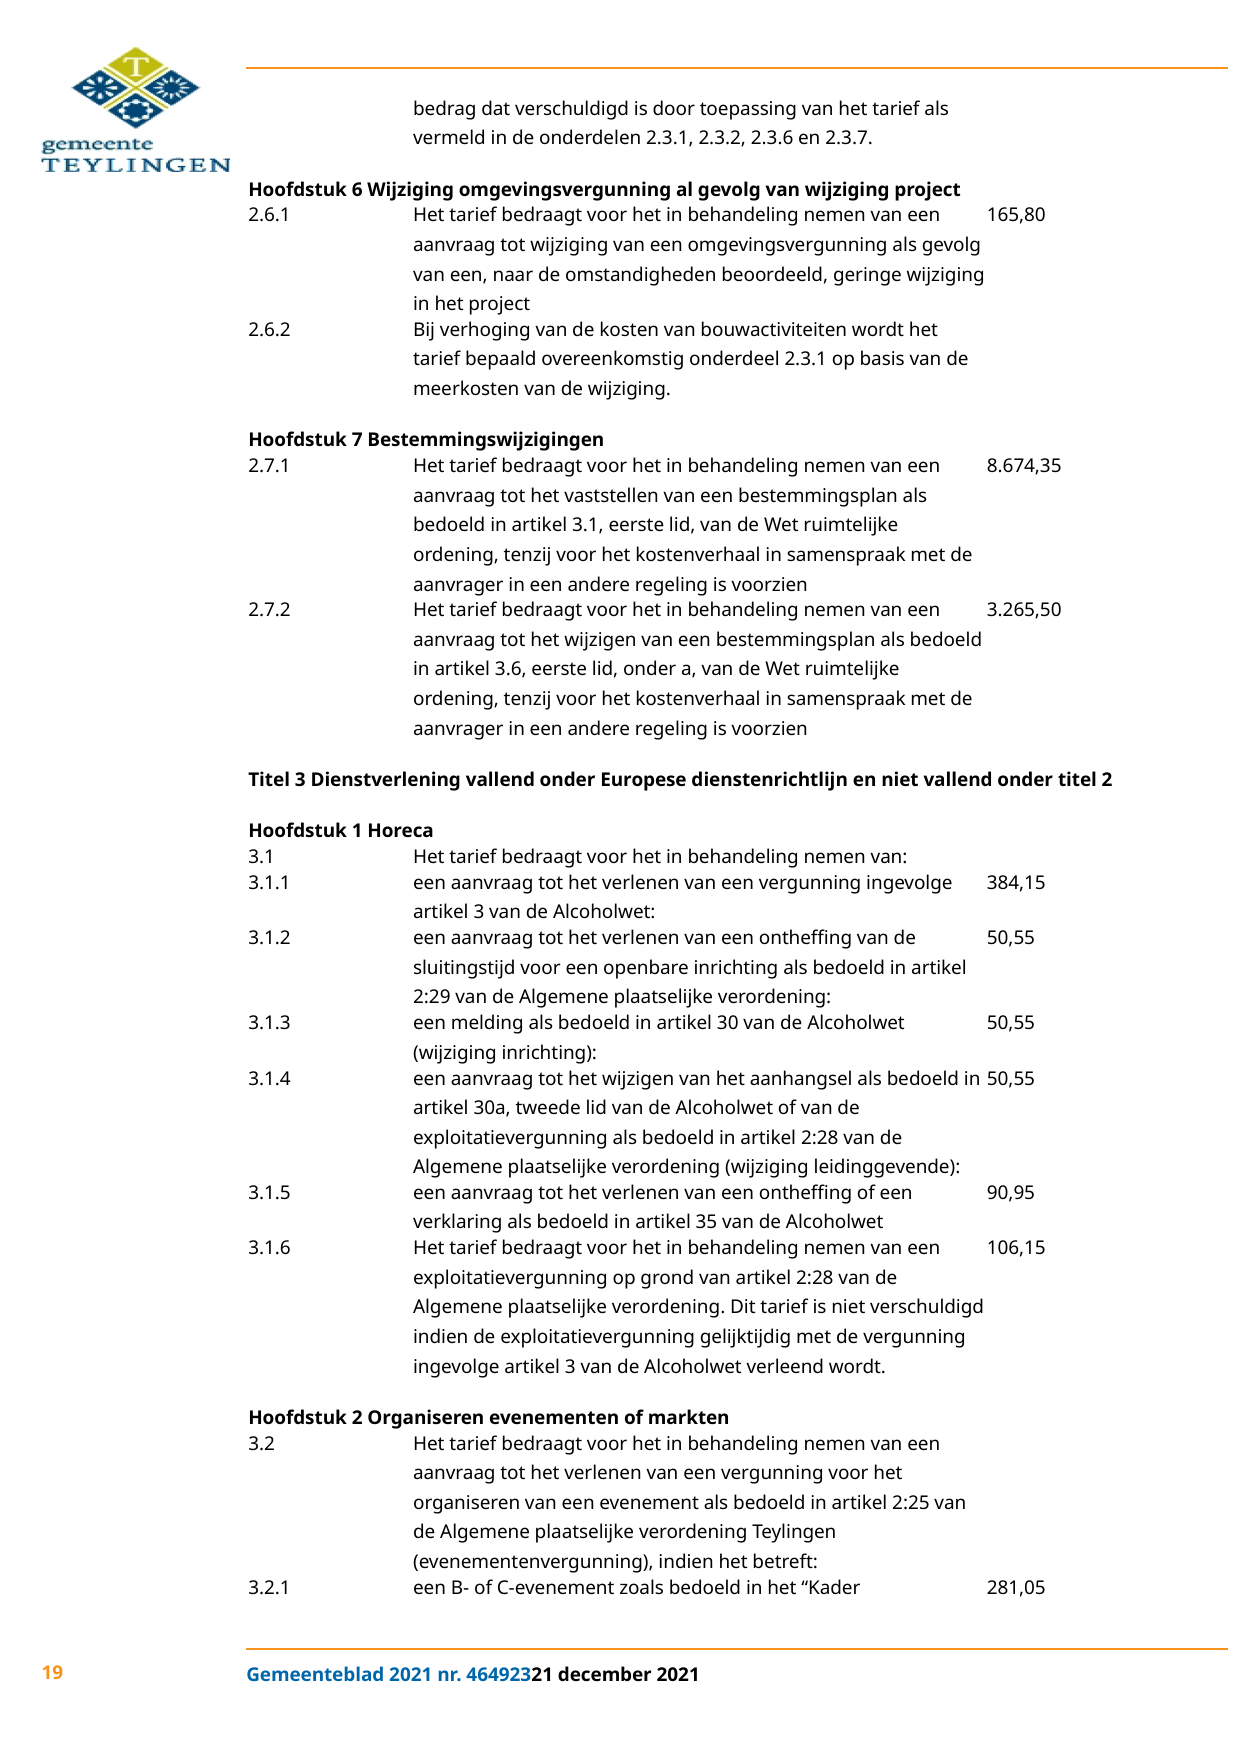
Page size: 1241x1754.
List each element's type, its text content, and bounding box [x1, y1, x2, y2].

table_cell 3.265,50 [987, 596, 1152, 741]
table_cell een melding als bedoeld in artikel 30 van de Alcoholwet (wijziging inrichting): [413, 1009, 987, 1065]
table_cell [987, 1404, 1152, 1430]
table_cell een aanvraag tot het verlenen van een vergunning ingevolge artikel 3 van de Alcoholwet: [413, 869, 987, 924]
table_cell 50,55 [987, 925, 1152, 1009]
table_cell 3.1.5 [248, 1179, 413, 1234]
table_cell [413, 401, 987, 427]
table_cell [987, 792, 1152, 818]
table_cell Hoofdstuk 1 Horeca [248, 818, 987, 843]
table_cell [987, 401, 1152, 427]
table_cell [248, 150, 413, 176]
table_cell Het tarief bedraagt voor het in behandeling nemen van een exploitatievergunning op grond van artikel 2:28 van de Algemene plaatselijke verordening. Dit tarief is niet verschuldigd indien de exploitatievergunning gelijktijdig met de vergunning ingevolge artikel 3 van de Alcoholwet verleend wordt. [413, 1235, 987, 1378]
table_cell een aanvraag tot het verlenen van een ontheffing of een verklaring als bedoeld in artikel 35 van de Alcoholwet [413, 1179, 987, 1234]
table_cell [248, 741, 413, 766]
table_cell [413, 150, 987, 176]
table_cell 3.2.1 [248, 1574, 413, 1600]
table_cell Hoofdstuk 2 Organiseren evenementen of markten [248, 1404, 987, 1430]
table_cell 2.7.2 [248, 596, 413, 741]
table_cell [987, 818, 1152, 843]
table_cell [987, 95, 1152, 150]
table_cell een aanvraag tot het verlenen van een ontheffing van de sluitingstijd voor een openbare inrichting als bedoeld in artikel 2:29 van de Algemene plaatselijke verordening: [413, 925, 987, 1009]
table_cell Het tarief bedraagt voor het in behandeling nemen van: [413, 844, 987, 869]
table_cell [987, 150, 1152, 176]
table_cell 384,15 [987, 869, 1152, 924]
table_cell [248, 401, 413, 427]
picture [41, 47, 231, 172]
table_cell [248, 95, 413, 150]
table_cell 3.1 [248, 844, 413, 869]
table_cell 3.1.4 [248, 1065, 413, 1179]
table_cell 50,55 [987, 1009, 1152, 1065]
table_cell een B- of C-evenement zoals bedoeld in het “Kader [413, 1574, 987, 1600]
table_cell [987, 427, 1152, 452]
table_cell 165,80 [987, 202, 1152, 316]
table_cell 281,05 [987, 1574, 1152, 1600]
table_cell [413, 741, 987, 766]
table_cell 8.674,35 [987, 453, 1152, 596]
table_cell [248, 1379, 413, 1404]
table_cell [248, 792, 413, 818]
table_cell [413, 792, 987, 818]
table_cell 3.1.3 [248, 1009, 413, 1065]
table_cell een aanvraag tot het wijzigen van het aanhangsel als bedoeld in artikel 30a, tweede lid van de Alcoholwet of van de exploitatievergunning als bedoeld in artikel 2:28 van de Algemene plaatselijke verordening (wijziging leidinggevende): [413, 1065, 987, 1179]
table_cell [987, 844, 1152, 869]
table_cell 3.1.1 [248, 869, 413, 924]
table_cell [987, 1379, 1152, 1404]
table_cell 50,55 [987, 1065, 1152, 1179]
table_cell 2.6.2 [248, 316, 413, 401]
table_cell 3.1.6 [248, 1235, 413, 1378]
table_cell [413, 1379, 987, 1404]
table_cell 90,95 [987, 1179, 1152, 1234]
table_cell 2.6.1 [248, 202, 413, 316]
table_cell 3.1.2 [248, 925, 413, 1009]
table_cell Het tarief bedraagt voor het in behandeling nemen van een aanvraag tot het verlenen van een vergunning voor het organiseren van een evenement als bedoeld in artikel 2:25 van de Algemene plaatselijke verordening Teylingen (evenementenvergunning), indien het betreft: [413, 1430, 987, 1574]
table_cell 106,15 [987, 1235, 1152, 1378]
table_cell Het tarief bedraagt voor het in behandeling nemen van een aanvraag tot wijziging van een omgevingsvergunning als gevolg van een, naar de omstandigheden beoordeeld, geringe wijziging in het project [413, 202, 987, 316]
table_cell [987, 316, 1152, 401]
table_cell 2.7.1 [248, 453, 413, 596]
table_cell Het tarief bedraagt voor het in behandeling nemen van een aanvraag tot het vaststellen van een bestemmingsplan als bedoeld in artikel 3.1, eerste lid, van de Wet ruimtelijke ordening, tenzij voor het kostenverhaal in samenspraak met de aanvrager in een andere regeling is voorzien [413, 453, 987, 596]
table_cell [987, 1430, 1152, 1574]
table_cell 3.2 [248, 1430, 413, 1574]
table_cell Hoofdstuk 7 Bestemmingswijzigingen [248, 427, 987, 452]
table_cell Hoofdstuk 6 Wijziging omgevingsvergunning al gevolg van wijziging project [248, 176, 1152, 202]
table_cell Titel 3 Dienstverlening vallend onder Europese dienstenrichtlijn en niet vallend onder titel 2 [248, 766, 1152, 792]
table_cell [987, 741, 1152, 766]
table_cell bedrag dat verschuldigd is door toepassing van het tarief als vermeld in de onderdelen 2.3.1, 2.3.2, 2.3.6 en 2.3.7. [413, 95, 987, 150]
table_cell Bij verhoging van de kosten van bouwactiviteiten wordt het tarief bepaald overeenkomstig onderdeel 2.3.1 op basis van de meerkosten van de wijziging. [413, 316, 987, 401]
table_cell Het tarief bedraagt voor het in behandeling nemen van een aanvraag tot het wijzigen van een bestemmingsplan als bedoeld in artikel 3.6, eerste lid, onder a, van de Wet ruimtelijke ordening, tenzij voor het kostenverhaal in samenspraak met de aanvrager in een andere regeling is voorzien [413, 596, 987, 741]
